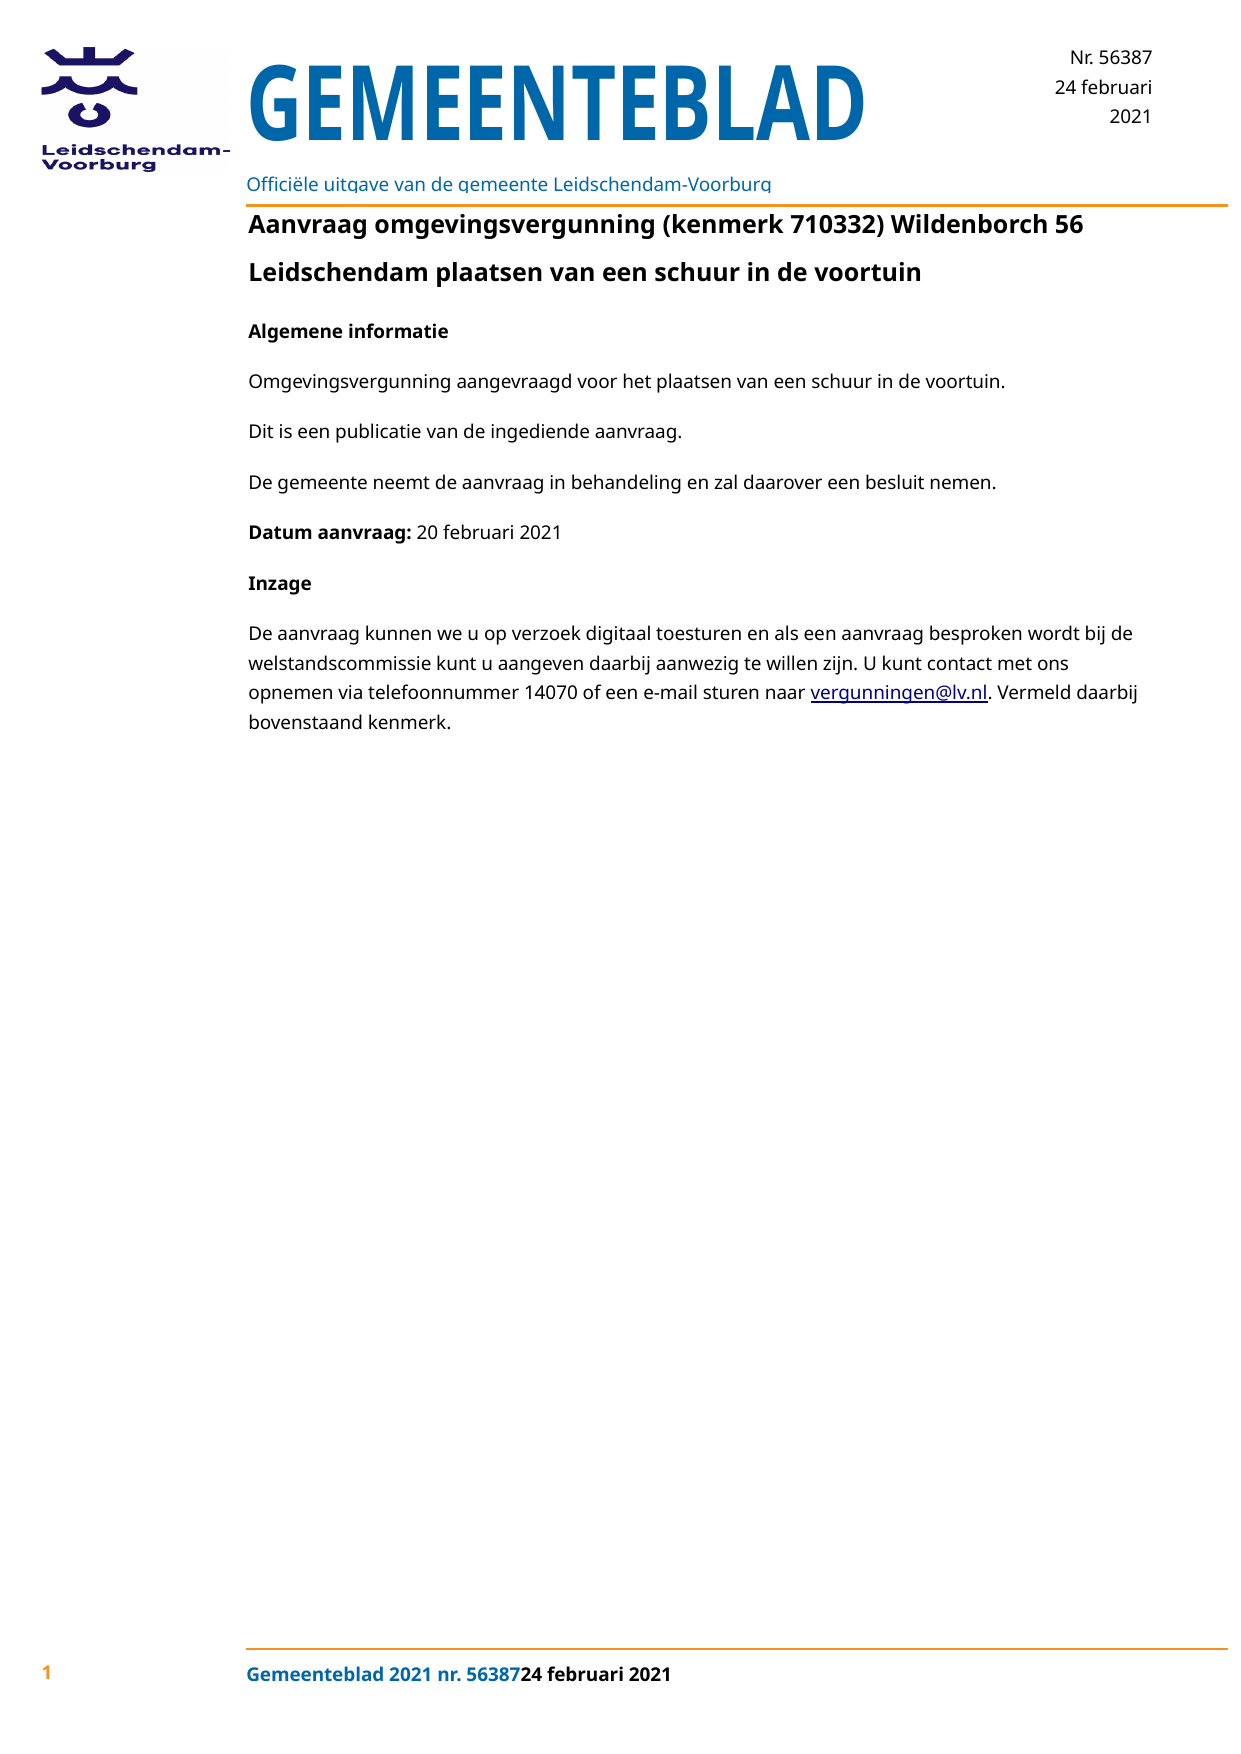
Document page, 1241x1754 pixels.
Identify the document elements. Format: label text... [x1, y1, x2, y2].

text Algemene informatie [248, 318, 1152, 344]
text Aanvraag omgevingsvergunning (kenmerk 710332) Wildenborch 56 Leidschendam plaatsen van een schuur in de voortuin [248, 207, 1152, 288]
text Inzage [248, 570, 1152, 596]
text Dit is een publicatie van de ingediende aanvraag. [248, 419, 1152, 444]
text Omgevingsvergunning aangevraagd voor het plaatsen van een schuur in de voortuin. [248, 368, 1152, 394]
text De aanvraag kunnen we u op verzoek digitaal toesturen en als een aanvraag besproken wordt bij de welstandscommissie kunt u aangeven daarbij aanwezig te willen zijn. U kunt contact met ons opnemen via telefoonnummer 14070 of een e-mail sturen naar vergunningen@lv.nl. Vermeld daarbij bovenstaand kenmerk. [248, 620, 1152, 735]
text De gemeente neemt de aanvraag in behandeling en zal daarover een besluit nemen. [248, 469, 1152, 495]
text Datum aanvraag: 20 februari 2021 [248, 519, 1152, 545]
picture [41, 47, 231, 172]
